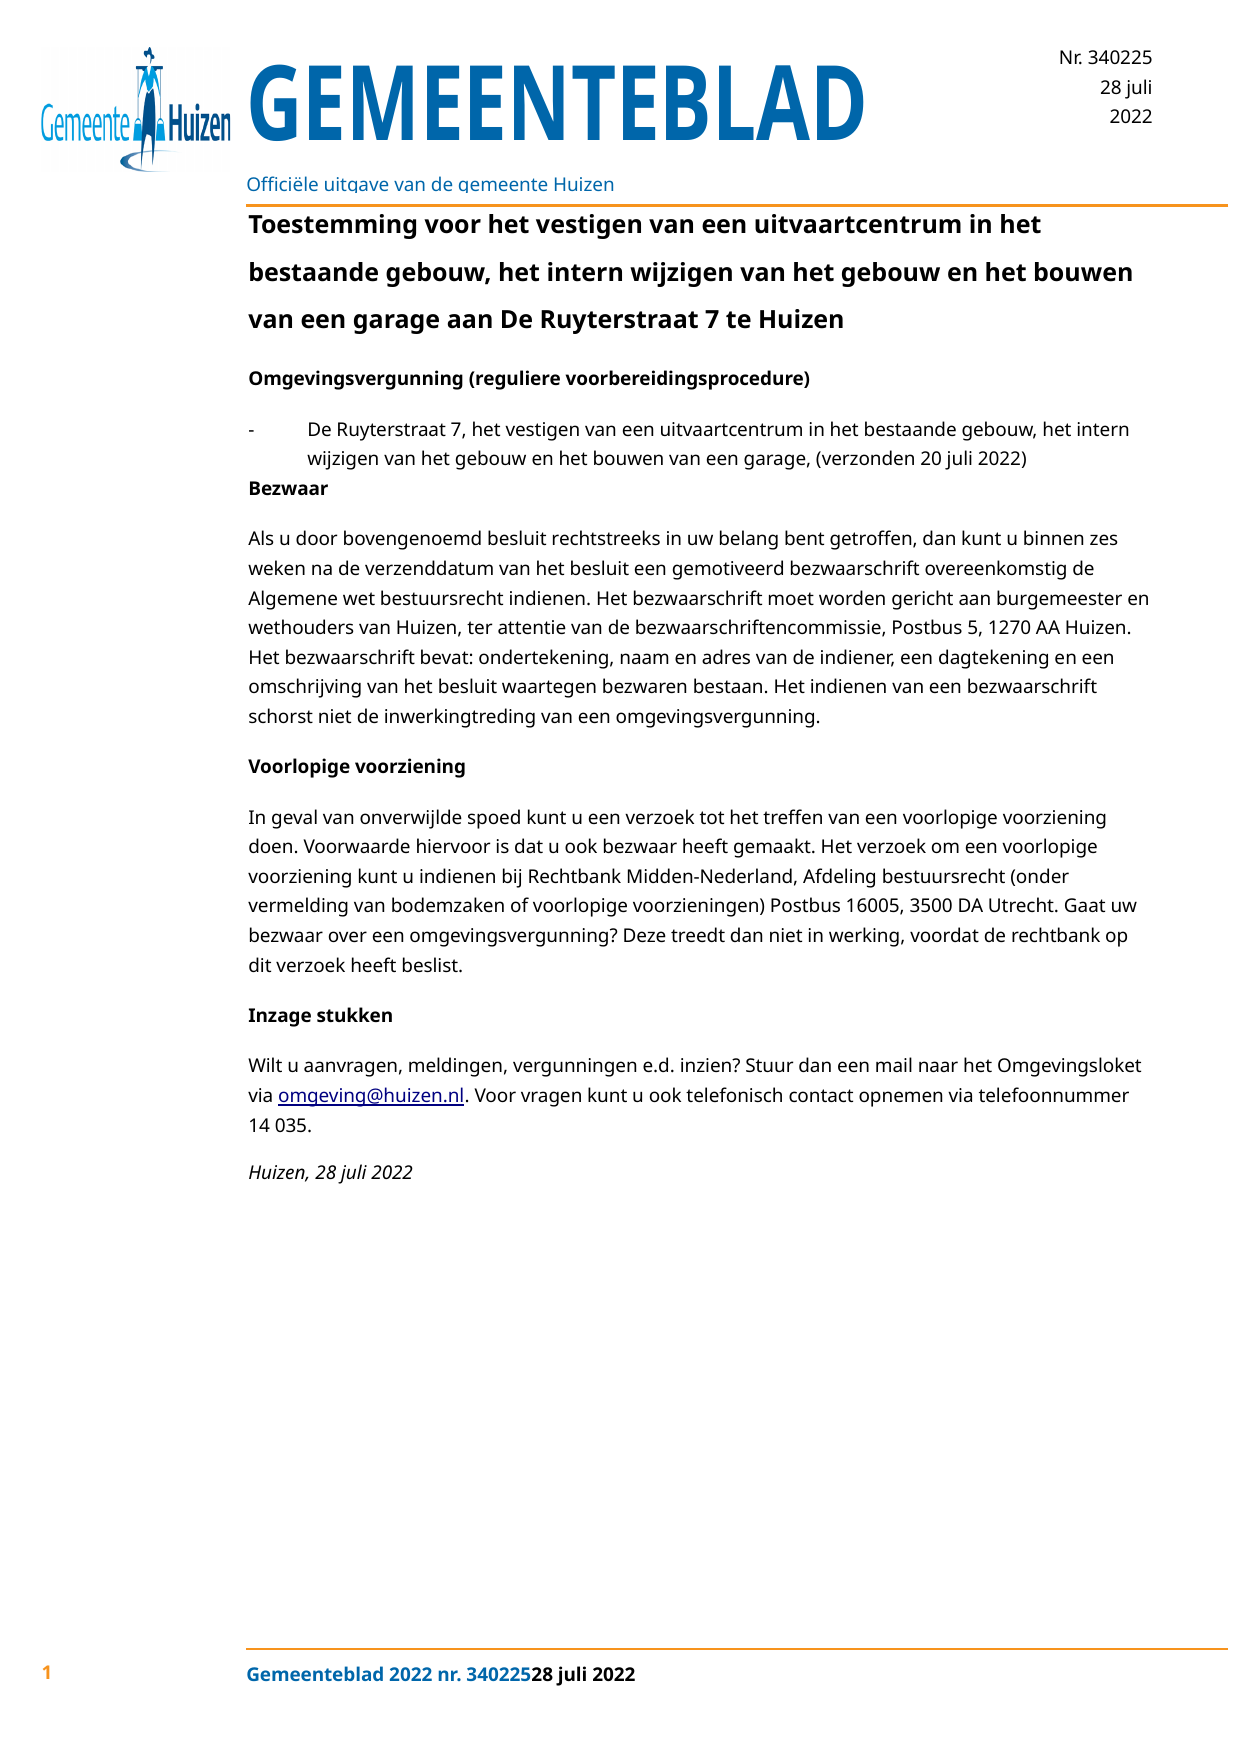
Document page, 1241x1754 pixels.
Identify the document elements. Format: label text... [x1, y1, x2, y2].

list De Ruyterstraat 7, het vestigen van een uitvaartcentrum in het bestaande gebouw, het intern wijzigen van het gebouw en het bouwen van een garage, (verzonden 20 juli 2022) [248, 416, 1152, 471]
text In geval van onverwijlde spoed kunt u een verzoek tot het treffen van een voorlopige voorziening doen. Voorwaarde hiervoor is dat u ook bezwaar heeft gemaakt. Het verzoek om een voorlopige voorziening kunt u indienen bij Rechtbank Midden-Nederland, Afdeling bestuursrecht (onder vermelding van bodemzaken of voorlopige voorzieningen) Postbus 16005, 3500 DA Utrecht. Gaat uw bezwaar over een omgevingsvergunning? Deze treedt dan niet in werking, voordat de rechtbank op dit verzoek heeft beslist. [248, 804, 1152, 977]
text Wilt u aanvragen, meldingen, vergunningen e.d. inzien? Stuur dan een mail naar het Omgevingsloket via omgeving@huizen.nl. Voor vragen kunt u ook telefonisch contact opnemen via telefoonnummer 14 035. [248, 1053, 1152, 1137]
text Inzage stukken [248, 1002, 1152, 1028]
text Toestemming voor het vestigen van een uitvaartcentrum in het bestaande gebouw, het intern wijzigen van het gebouw en het bouwen van een garage aan De Ruyterstraat 7 te Huizen [248, 207, 1152, 336]
text Huizen, 28 juli 2022 [248, 1159, 1152, 1185]
text Als u door bovengenoemd besluit rechtstreeks in uw belang bent getroffen, dan kunt u binnen zes weken na de verzenddatum van het besluit een gemotiveerd bezwaarschrift overeenkomstig de Algemene wet bestuursrecht indienen. Het bezwaarschrift moet worden gericht aan burgemeester en wethouders van Huizen, ter attentie van de bezwaarschriftencommissie, Postbus 5, 1270 AA Huizen. Het bezwaarschrift bevat: ondertekening, naam en adres van de indiener, een dagtekening en een omschrijving van het besluit waartegen bezwaren bestaan. Het indienen van een bezwaarschrift schorst niet de inwerkingtreding van een omgevingsvergunning. [248, 526, 1152, 729]
picture [41, 47, 231, 172]
text Voorlopige voorziening [248, 753, 1152, 779]
text Bezwaar [248, 475, 1152, 501]
text Omgevingsvergunning (reguliere voorbereidingsprocedure) [248, 366, 1152, 391]
